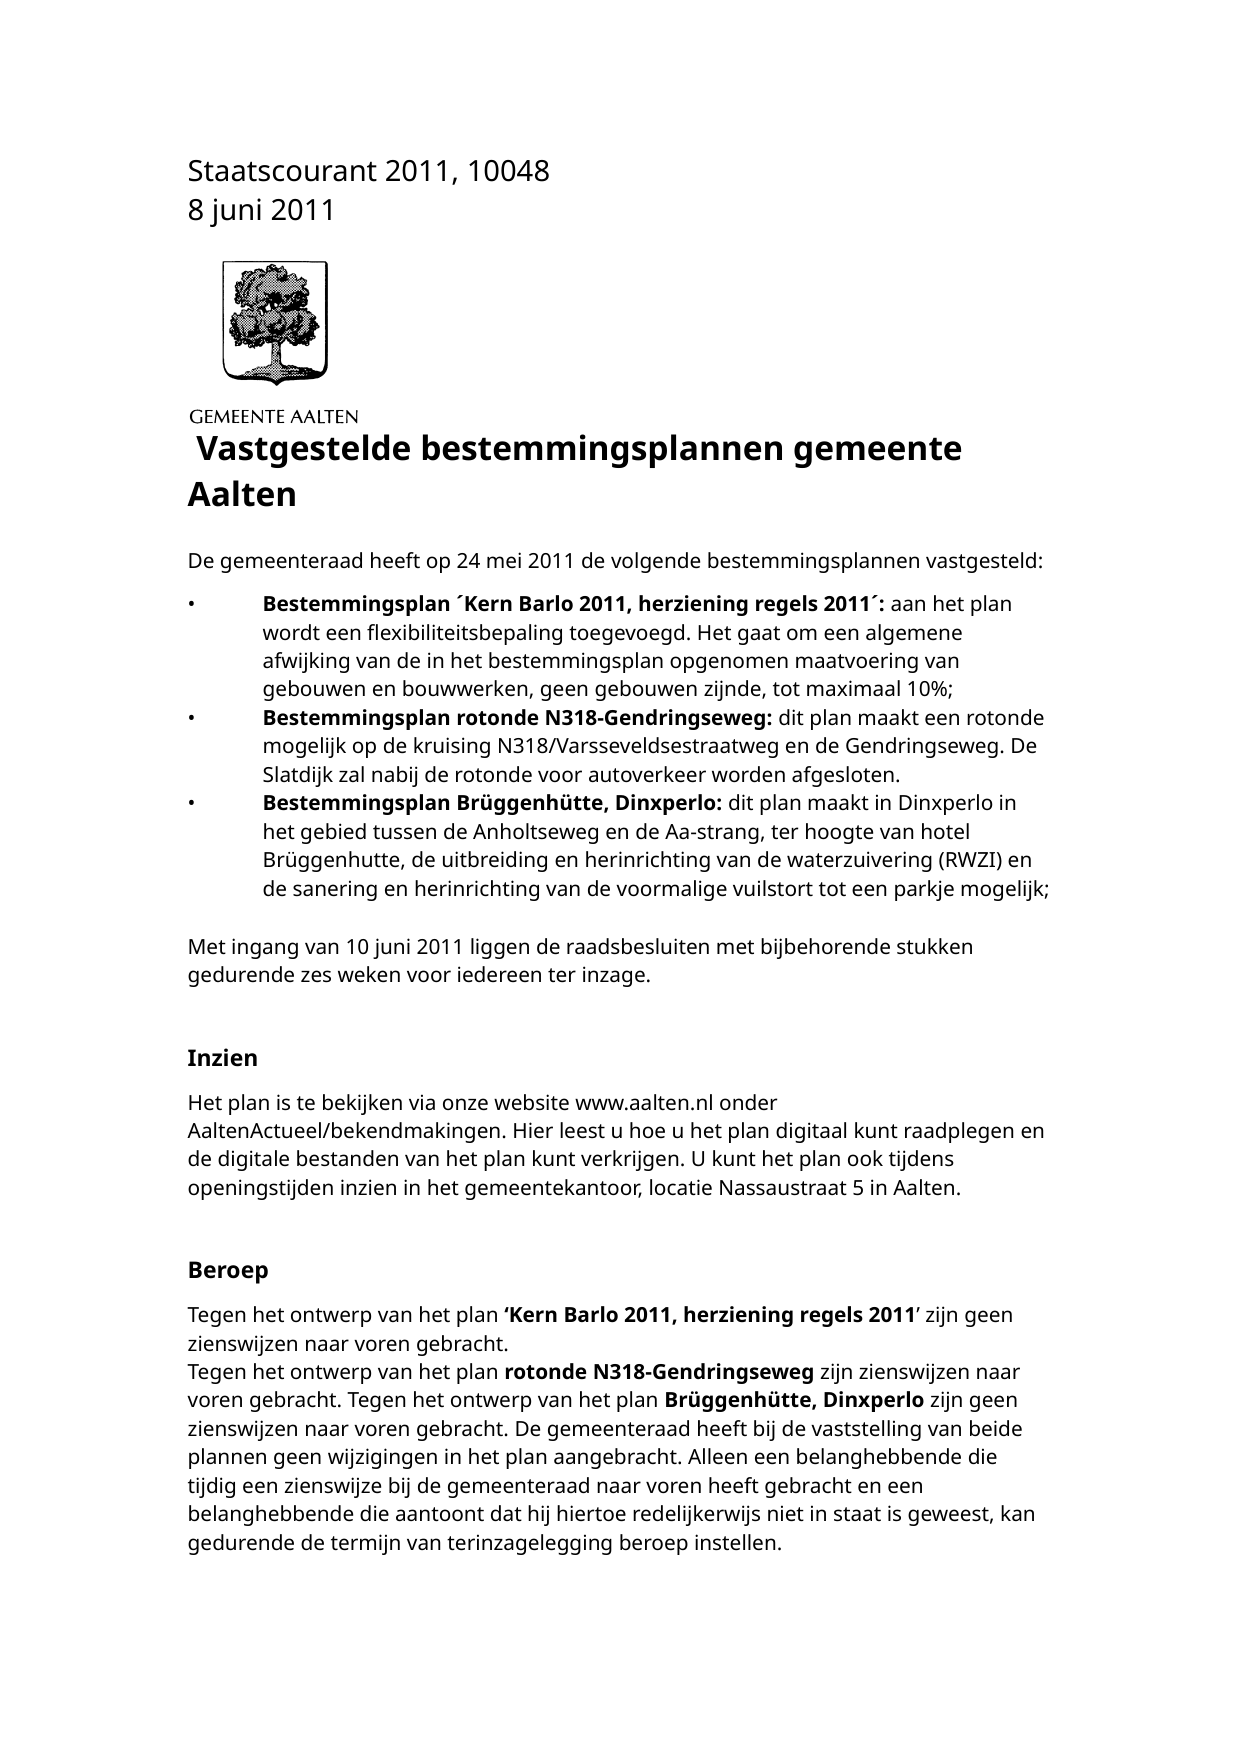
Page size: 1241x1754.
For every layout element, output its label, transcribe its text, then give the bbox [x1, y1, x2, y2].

text Het plan is te bekijken via onze website www.aalten.nl onder AaltenActueel/bekendmakingen. Hier leest u hoe u het plan digitaal kunt raadplegen en de digitale bestanden van het plan kunt verkrijgen. U kunt het plan ook tijdens openingstijden inzien in het gemeentekantoor, locatie Nassaustraat 5 in Aalten. [187, 1088, 1053, 1201]
text Staatscourant 2011, 10048 [187, 150, 1053, 190]
subtitle Inzien [187, 1041, 1053, 1073]
subtitle Vastgestelde bestemmingsplannen gemeente Aalten [187, 271, 1053, 516]
text De gemeenteraad heeft op 24 mei 2011 de volgende bestemmingsplannen vastgesteld: [187, 546, 1053, 574]
picture [187, 258, 360, 425]
text Met ingang van 10 juni 2011 liggen de raadsbesluiten met bijbehorende stukken gedurende zes weken voor iedereen ter inzage. [187, 932, 1053, 989]
subtitle Beroep [187, 1254, 1053, 1285]
text Tegen het ontwerp van het plan rotonde N318-Gendringseweg zijn zienswijzen naar voren gebracht. Tegen het ontwerp van het plan Brüggenhütte, Dinxperlo zijn geen zienswijzen naar voren gebracht. De gemeenteraad heeft bij de vaststelling van beide plannen geen wijzigingen in het plan aangebracht. Alleen een belanghebbende die tijdig een zienswijze bij de gemeenteraad naar voren heeft gebracht en een belanghebbende die aantoont dat hij hiertoe redelijkerwijs niet in staat is geweest, kan gedurende de termijn van terinzagelegging beroep instellen. [187, 1357, 1053, 1556]
list Bestemmingsplan Brüggenhütte, Dinxperlo: dit plan maakt in Dinxperlo in het gebied tussen de Anholtseweg en de Aa-strang, ter hoogte van hotel Brüggenhutte, de uitbreiding en herinrichting van de waterzuivering (RWZI) en de sanering en herinrichting van de voormalige vuilstort tot een parkje mogelijk; [187, 788, 1053, 902]
list Bestemmingsplan rotonde N318-Gendringseweg: dit plan maakt een rotonde mogelijk op de kruising N318/Varsseveldsestraatweg en de Gendringseweg. De Slatdijk zal nabij de rotonde voor autoverkeer worden afgesloten. [187, 703, 1053, 788]
text Tegen het ontwerp van het plan ‘Kern Barlo 2011, herziening regels 2011’ zijn geen zienswijzen naar voren gebracht. [187, 1300, 1053, 1357]
list Bestemmingsplan ´Kern Barlo 2011, herziening regels 2011´: aan het plan wordt een flexibiliteitsbepaling toegevoegd. Het gaat om een algemene afwijking van de in het bestemmingsplan opgenomen maatvoering van gebouwen en bouwwerken, geen gebouwen zijnde, tot maximaal 10%; [187, 589, 1053, 703]
text 8 juni 2011 [187, 190, 1053, 229]
